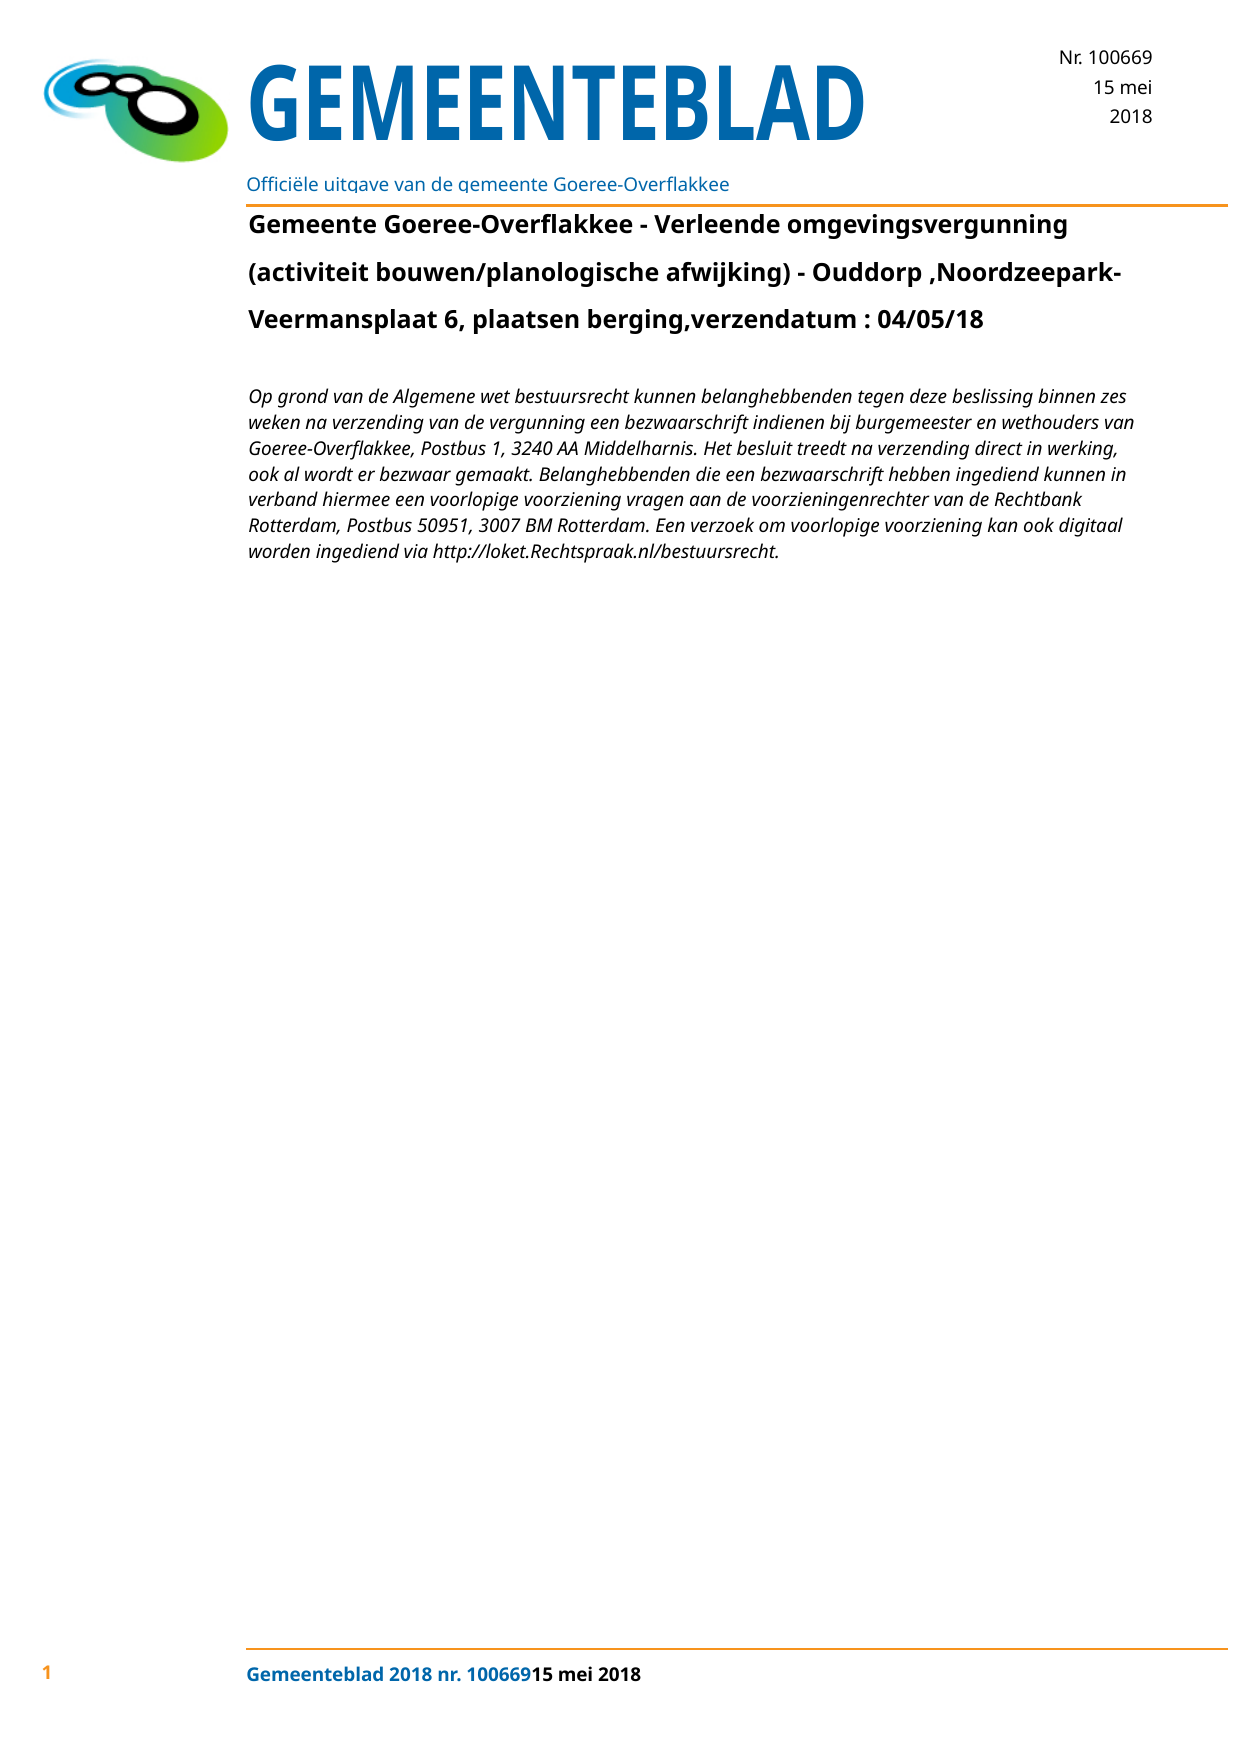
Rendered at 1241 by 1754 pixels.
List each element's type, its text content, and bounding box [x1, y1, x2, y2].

picture [41, 47, 231, 172]
text Op grond van de Algemene wet bestuursrecht kunnen belanghebbenden tegen deze beslissing binnen zes weken na verzending van de vergunning een bezwaarschrift indienen bij burgemeester en wethouders van Goeree-Overflakkee, Postbus 1, 3240 AA Middelharnis. Het besluit treedt na verzending direct in werking, ook al wordt er bezwaar gemaakt. Belanghebbenden die een bezwaarschrift hebben ingediend kunnen in verband hiermee een voorlopige voorziening vragen aan de voorzieningenrechter van de Rechtbank Rotterdam, Postbus 50951, 3007 BM Rotterdam. Een verzoek om voorlopige voorziening kan ook digitaal worden ingediend via http://loket.Rechtspraak.nl/bestuursrecht. [248, 384, 1152, 564]
text Gemeente Goeree-Overflakkee - Verleende omgevingsvergunning (activiteit bouwen/planologische afwijking) - Ouddorp ,Noordzeepark-Veermansplaat 6, plaatsen berging,verzendatum : 04/05/18 [248, 207, 1152, 336]
